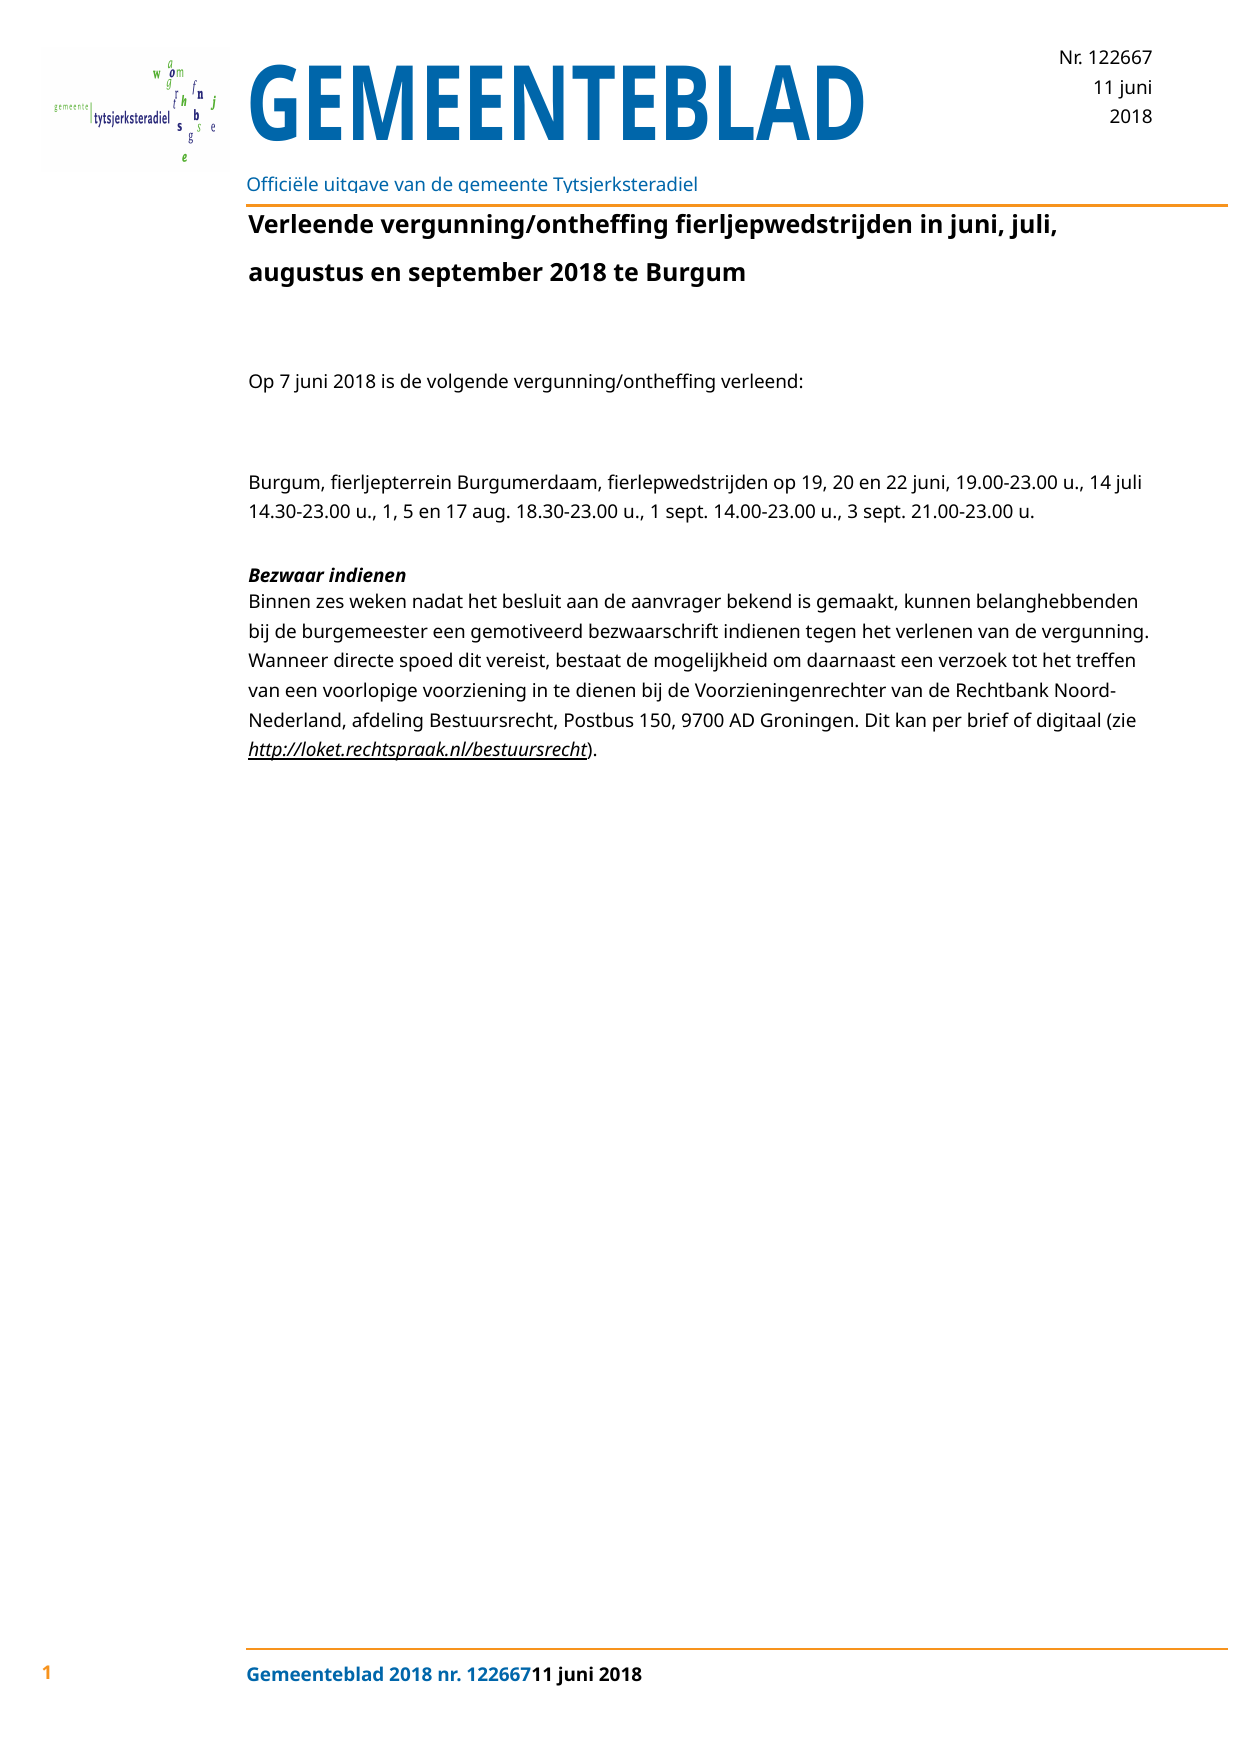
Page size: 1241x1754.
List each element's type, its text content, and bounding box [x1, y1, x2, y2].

text Verleende vergunning/ontheffing fierljepwedstrijden in juni, juli, augustus en september 2018 te Burgum [248, 207, 1152, 288]
text Binnen zes weken nadat het besluit aan de aanvrager bekend is gemaakt, kunnen belanghebbenden bij de burgemeester een gemotiveerd bezwaarschrift indienen tegen het verlenen van de vergunning. Wanneer directe spoed dit vereist, bestaat de mogelijkheid om daarnaast een verzoek tot het treffen van een voorlopige voorziening in te dienen bij de Voorzieningenrechter van de Rechtbank Noord-Nederland, afdeling Bestuursrecht, Postbus 150, 9700 AD Groningen. Dit kan per brief of digitaal (zie http://loket.rechtspraak.nl/bestuursrecht). [248, 588, 1152, 762]
text Bezwaar indienen [248, 563, 1152, 588]
text Burgum, fierljepterrein Burgumerdaam, fierlepwedstrijden op 19, 20 en 22 juni, 19.00-23.00 u., 14 juli 14.30-23.00 u., 1, 5 en 17 aug. 18.30-23.00 u., 1 sept. 14.00-23.00 u., 3 sept. 21.00-23.00 u. [248, 469, 1152, 524]
text Op 7 juni 2018 is de volgende vergunning/ontheffing verleend: [248, 368, 1152, 394]
picture [41, 47, 231, 172]
